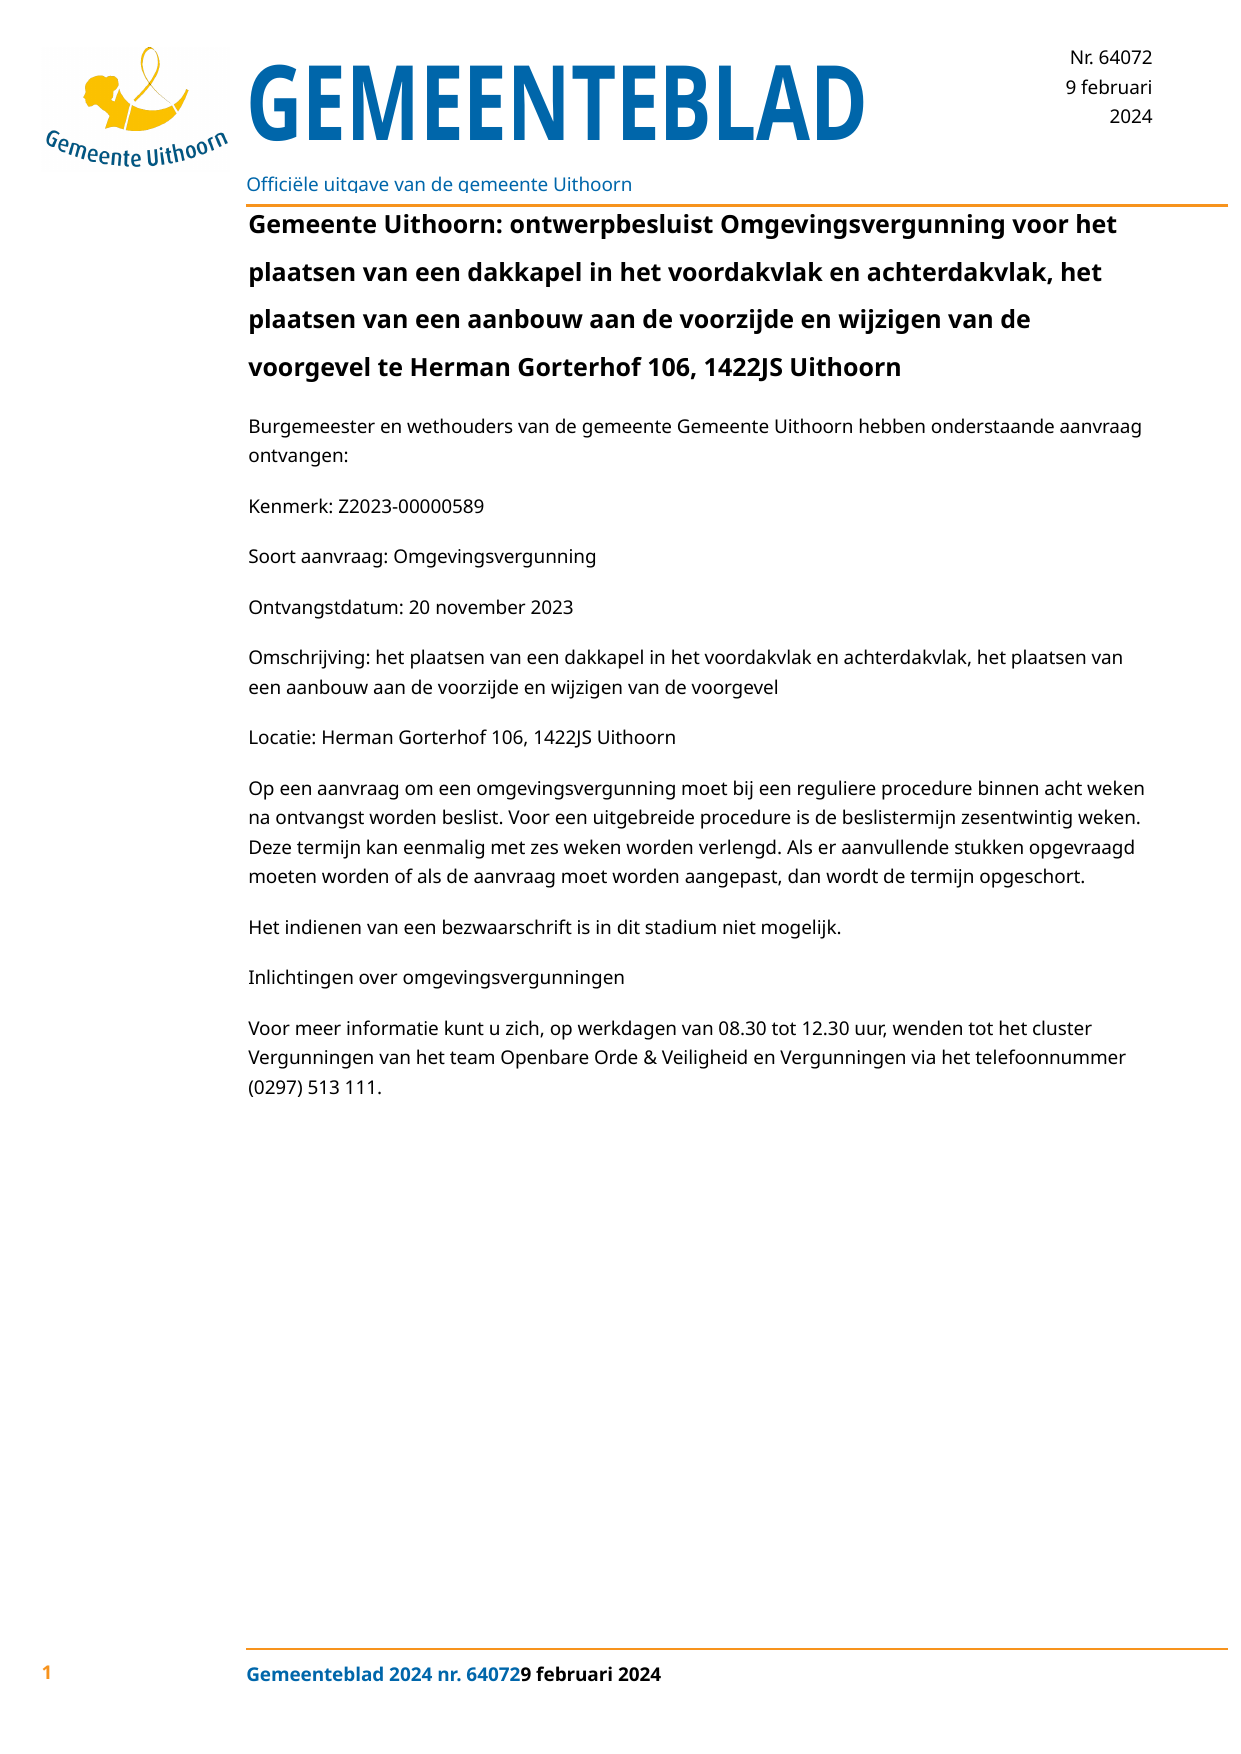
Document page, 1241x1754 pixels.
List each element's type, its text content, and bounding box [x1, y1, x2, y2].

text Kenmerk: Z2023-00000589 [248, 493, 1152, 519]
text Burgemeester en wethouders van de gemeente Gemeente Uithoorn hebben onderstaande aanvraag ontvangen: [248, 413, 1152, 468]
text Inlichtingen over omgevingsvergunningen [248, 964, 1152, 990]
text Op een aanvraag om een omgevingsvergunning moet bij een reguliere procedure binnen acht weken na ontvangst worden beslist. Voor een uitgebreide procedure is de beslistermijn zesentwintig weken. Deze termijn kan eenmalig met zes weken worden verlengd. Als er aanvullende stukken opgevraagd moeten worden of als de aanvraag moet worden aangepast, dan wordt de termijn opgeschort. [248, 775, 1152, 889]
text Soort aanvraag: Omgevingsvergunning [248, 543, 1152, 569]
text Omschrijving: het plaatsen van een dakkapel in het voordakvlak en achterdakvlak, het plaatsen van een aanbouw aan de voorzijde en wijzigen van de voorgevel [248, 644, 1152, 700]
text Locatie: Herman Gorterhof 106, 1422JS Uithoorn [248, 724, 1152, 750]
text Ontvangstdatum: 20 november 2023 [248, 594, 1152, 620]
picture [41, 47, 231, 172]
text Voor meer informatie kunt u zich, op werkdagen van 08.30 tot 12.30 uur, wenden tot het cluster Vergunningen van het team Openbare Orde & Veiligheid en Vergunningen via het telefoonnummer (0297) 513 111. [248, 1015, 1152, 1100]
text Het indienen van een bezwaarschrift is in dit stadium niet mogelijk. [248, 914, 1152, 940]
text Gemeente Uithoorn: ontwerpbesluist Omgevingsvergunning voor het plaatsen van een dakkapel in het voordakvlak en achterdakvlak, het plaatsen van een aanbouw aan de voorzijde en wijzigen van de voorgevel te Herman Gorterhof 106, 1422JS Uithoorn [248, 207, 1152, 384]
